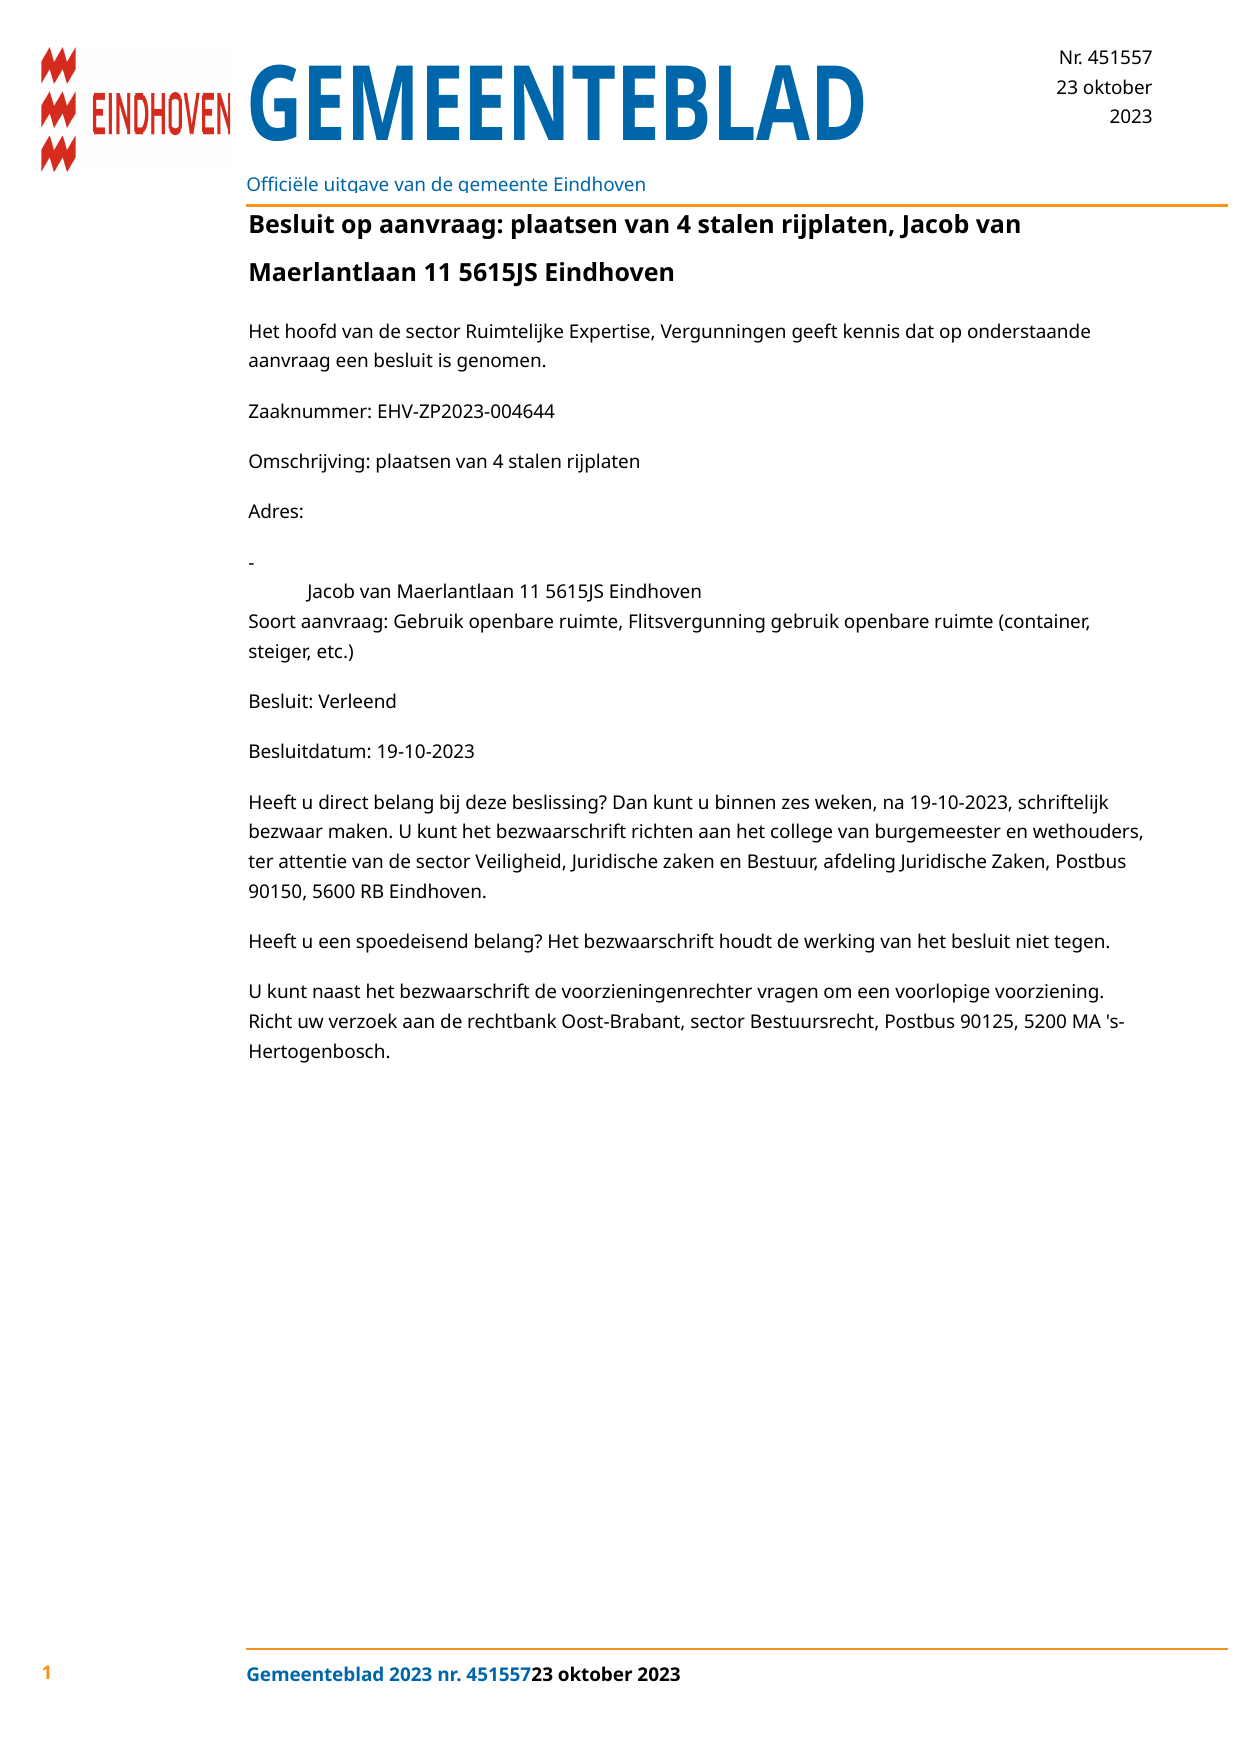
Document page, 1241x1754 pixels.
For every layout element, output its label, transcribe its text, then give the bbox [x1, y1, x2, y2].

text Besluit: Verleend [248, 688, 1152, 714]
text Zaaknummer: EHV-ZP2023-004644 [248, 398, 1152, 424]
text Soort aanvraag: Gebruik openbare ruimte, Flitsvergunning gebruik openbare ruimte (container, steiger, etc.) [248, 608, 1152, 664]
text Besluitdatum: 19-10-2023 [248, 739, 1152, 764]
text U kunt naast het bezwaarschrift de voorzieningenrechter vragen om een voorlopige voorziening. Richt uw verzoek aan de rechtbank Oost-Brabant, sector Bestuursrecht, Postbus 90125, 5200 MA 's-Hertogenbosch. [248, 979, 1152, 1064]
text Het hoofd van de sector Ruimtelijke Expertise, Vergunningen geeft kennis dat op onderstaande aanvraag een besluit is genomen. [248, 318, 1152, 373]
list Jacob van Maerlantlaan 11 5615JS Eindhoven [248, 579, 1152, 604]
text Adres: [248, 499, 1152, 524]
picture [41, 47, 231, 172]
text Omschrijving: plaatsen van 4 stalen rijplaten [248, 448, 1152, 474]
text Heeft u direct belang bij deze beslissing? Dan kunt u binnen zes weken, na 19-10-2023, schriftelijk bezwaar maken. U kunt het bezwaarschrift richten aan het college van burgemeester en wethouders, ter attentie van de sector Veiligheid, Juridische zaken en Bestuur, afdeling Juridische Zaken, Postbus 90150, 5600 RB Eindhoven. [248, 789, 1152, 904]
text Besluit op aanvraag: plaatsen van 4 stalen rijplaten, Jacob van Maerlantlaan 11 5615JS Eindhoven [248, 207, 1152, 288]
text Heeft u een spoedeisend belang? Het bezwaarschrift houdt de werking van het besluit niet tegen. [248, 928, 1152, 954]
